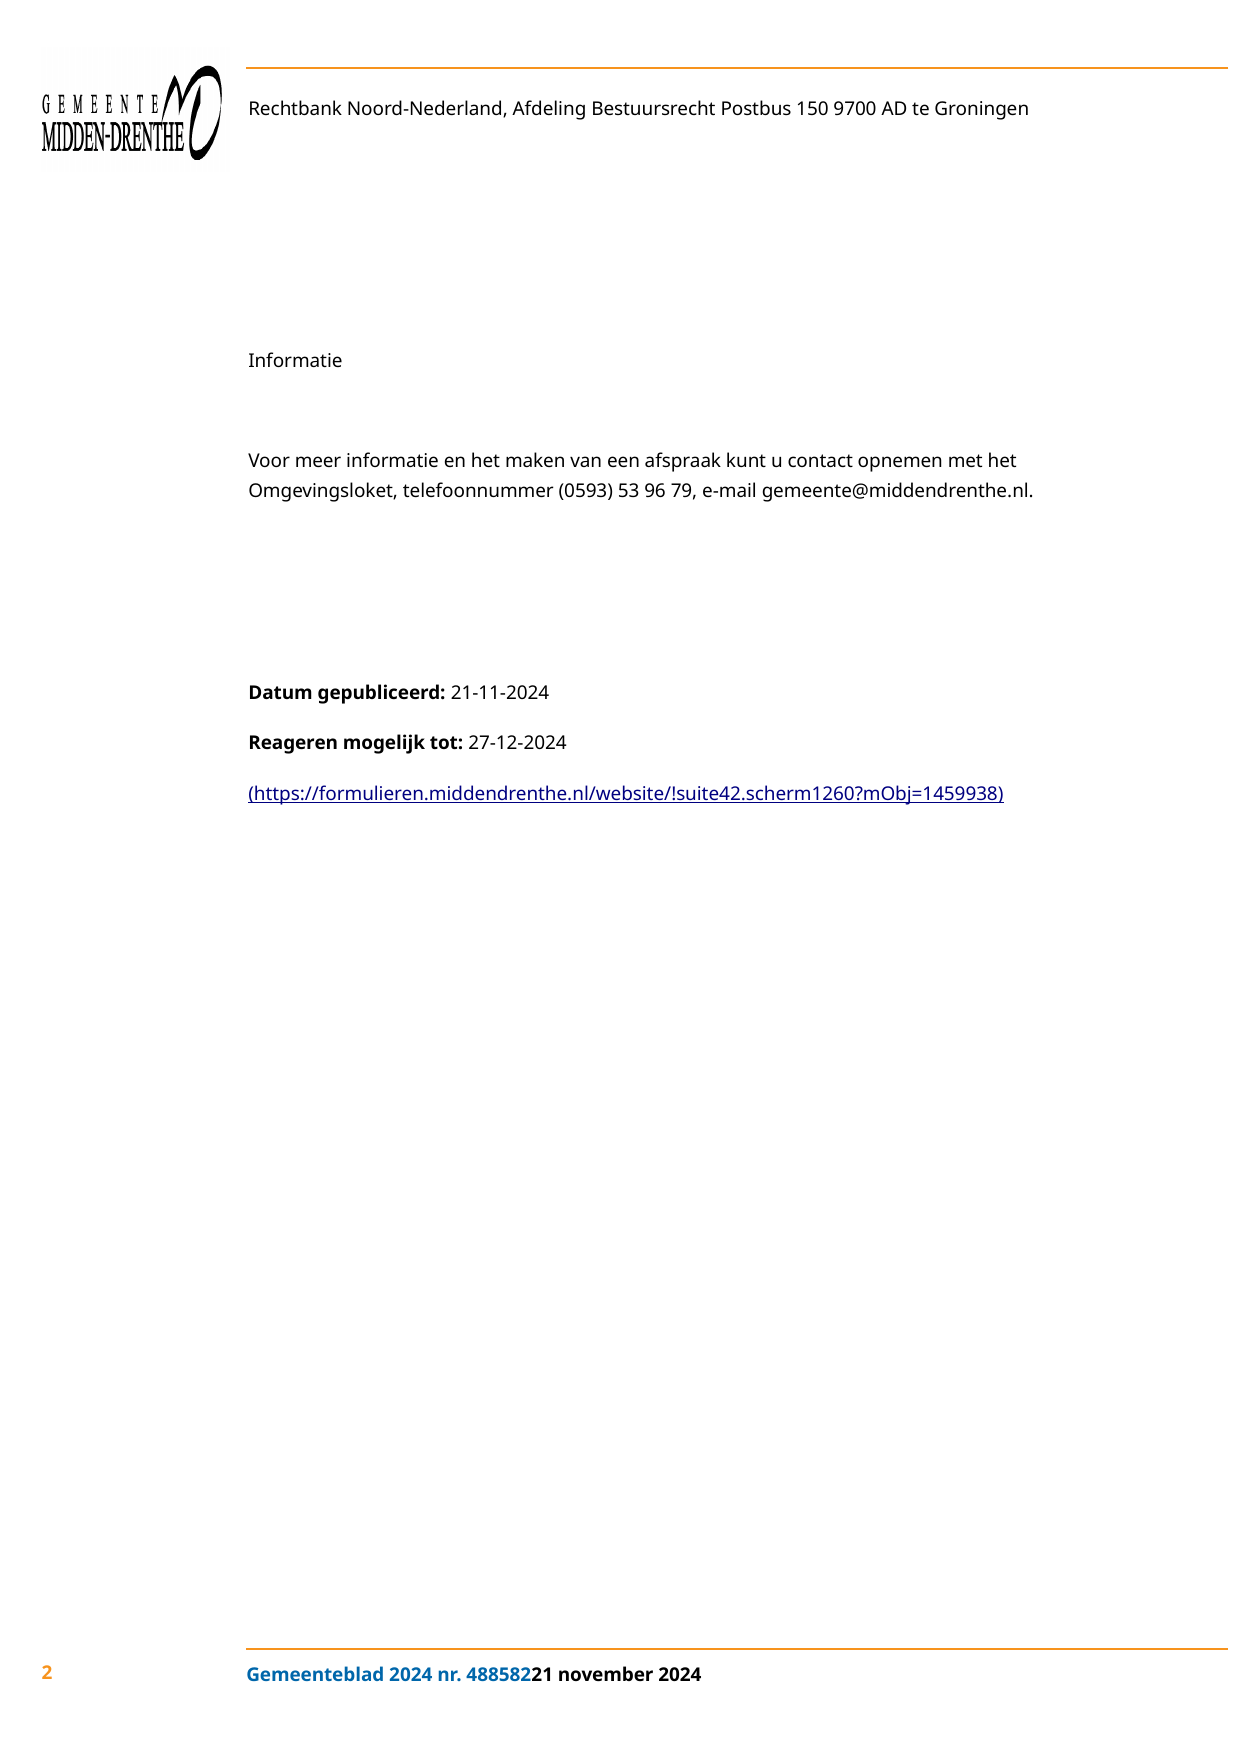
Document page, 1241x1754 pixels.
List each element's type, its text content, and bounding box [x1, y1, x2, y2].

picture [41, 47, 231, 172]
text (https://formulieren.middendrenthe.nl/website/!suite42.scherm1260?mObj=1459938) [248, 780, 1152, 806]
text Voor meer informatie en het maken van een afspraak kunt u contact opnemen met het Omgevingsloket, telefoonnummer (0593) 53 96 79, e-mail gemeente@middendrenthe.nl. [248, 448, 1152, 503]
text Informatie [248, 347, 1152, 373]
text Reageren mogelijk tot: 27-12-2024 [248, 729, 1152, 755]
text Datum gepubliceerd: 21-11-2024 [248, 679, 1152, 705]
text Rechtbank Noord-Nederland, Afdeling Bestuursrecht Postbus 150 9700 AD te Groningen [248, 95, 1152, 121]
